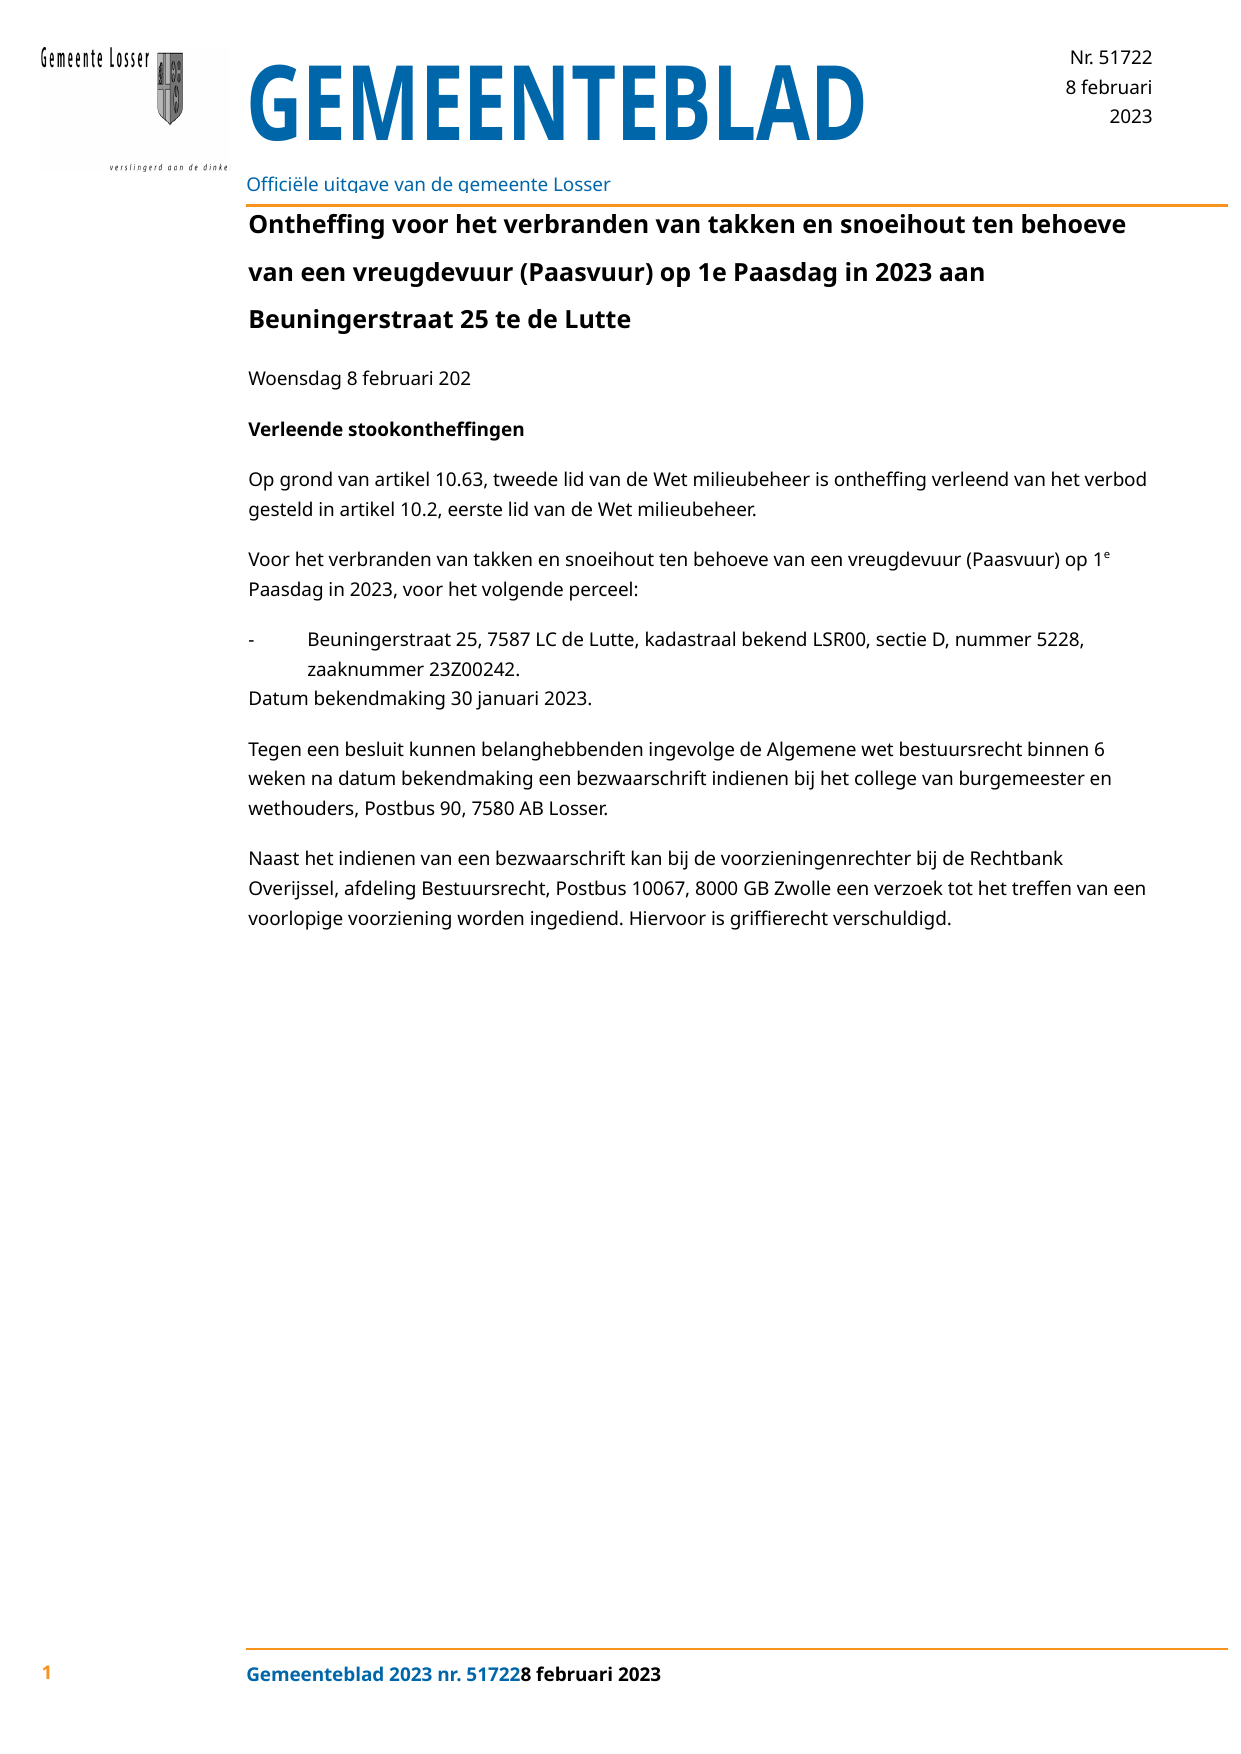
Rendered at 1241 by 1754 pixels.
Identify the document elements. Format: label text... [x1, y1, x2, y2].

text Woensdag 8 februari 202 [248, 366, 1152, 391]
text Voor het verbranden van takken en snoeihout ten behoeve van een vreugdevuur (Paasvuur) op 1e Paasdag in 2023, voor het volgende perceel: [248, 546, 1152, 602]
text Naast het indienen van een bezwaarschrift kan bij de voorzieningenrechter bij de Rechtbank Overijssel, afdeling Bestuursrecht, Postbus 10067, 8000 GB Zwolle een verzoek tot het treffen van een voorlopige voorziening worden ingediend. Hiervoor is griffierecht verschuldigd. [248, 846, 1152, 930]
text Datum bekendmaking 30 januari 2023. [248, 686, 1152, 711]
list Beuningerstraat 25, 7587 LC de Lutte, kadastraal bekend LSR00, sectie D, nummer 5228, zaaknummer 23Z00242. [248, 626, 1152, 682]
text Op grond van artikel 10.63, tweede lid van de Wet milieubeheer is ontheffing verleend van het verbod gesteld in artikel 10.2, eerste lid van de Wet milieubeheer. [248, 466, 1152, 522]
picture [41, 47, 231, 172]
text Verleende stookontheffingen [248, 416, 1152, 442]
text Ontheffing voor het verbranden van takken en snoeihout ten behoeve van een vreugdevuur (Paasvuur) op 1e Paasdag in 2023 aan Beuningerstraat 25 te de Lutte [248, 207, 1152, 336]
text Tegen een besluit kunnen belanghebbenden ingevolge de Algemene wet bestuursrecht binnen 6 weken na datum bekendmaking een bezwaarschrift indienen bij het college van burgemeester en wethouders, Postbus 90, 7580 AB Losser. [248, 736, 1152, 821]
